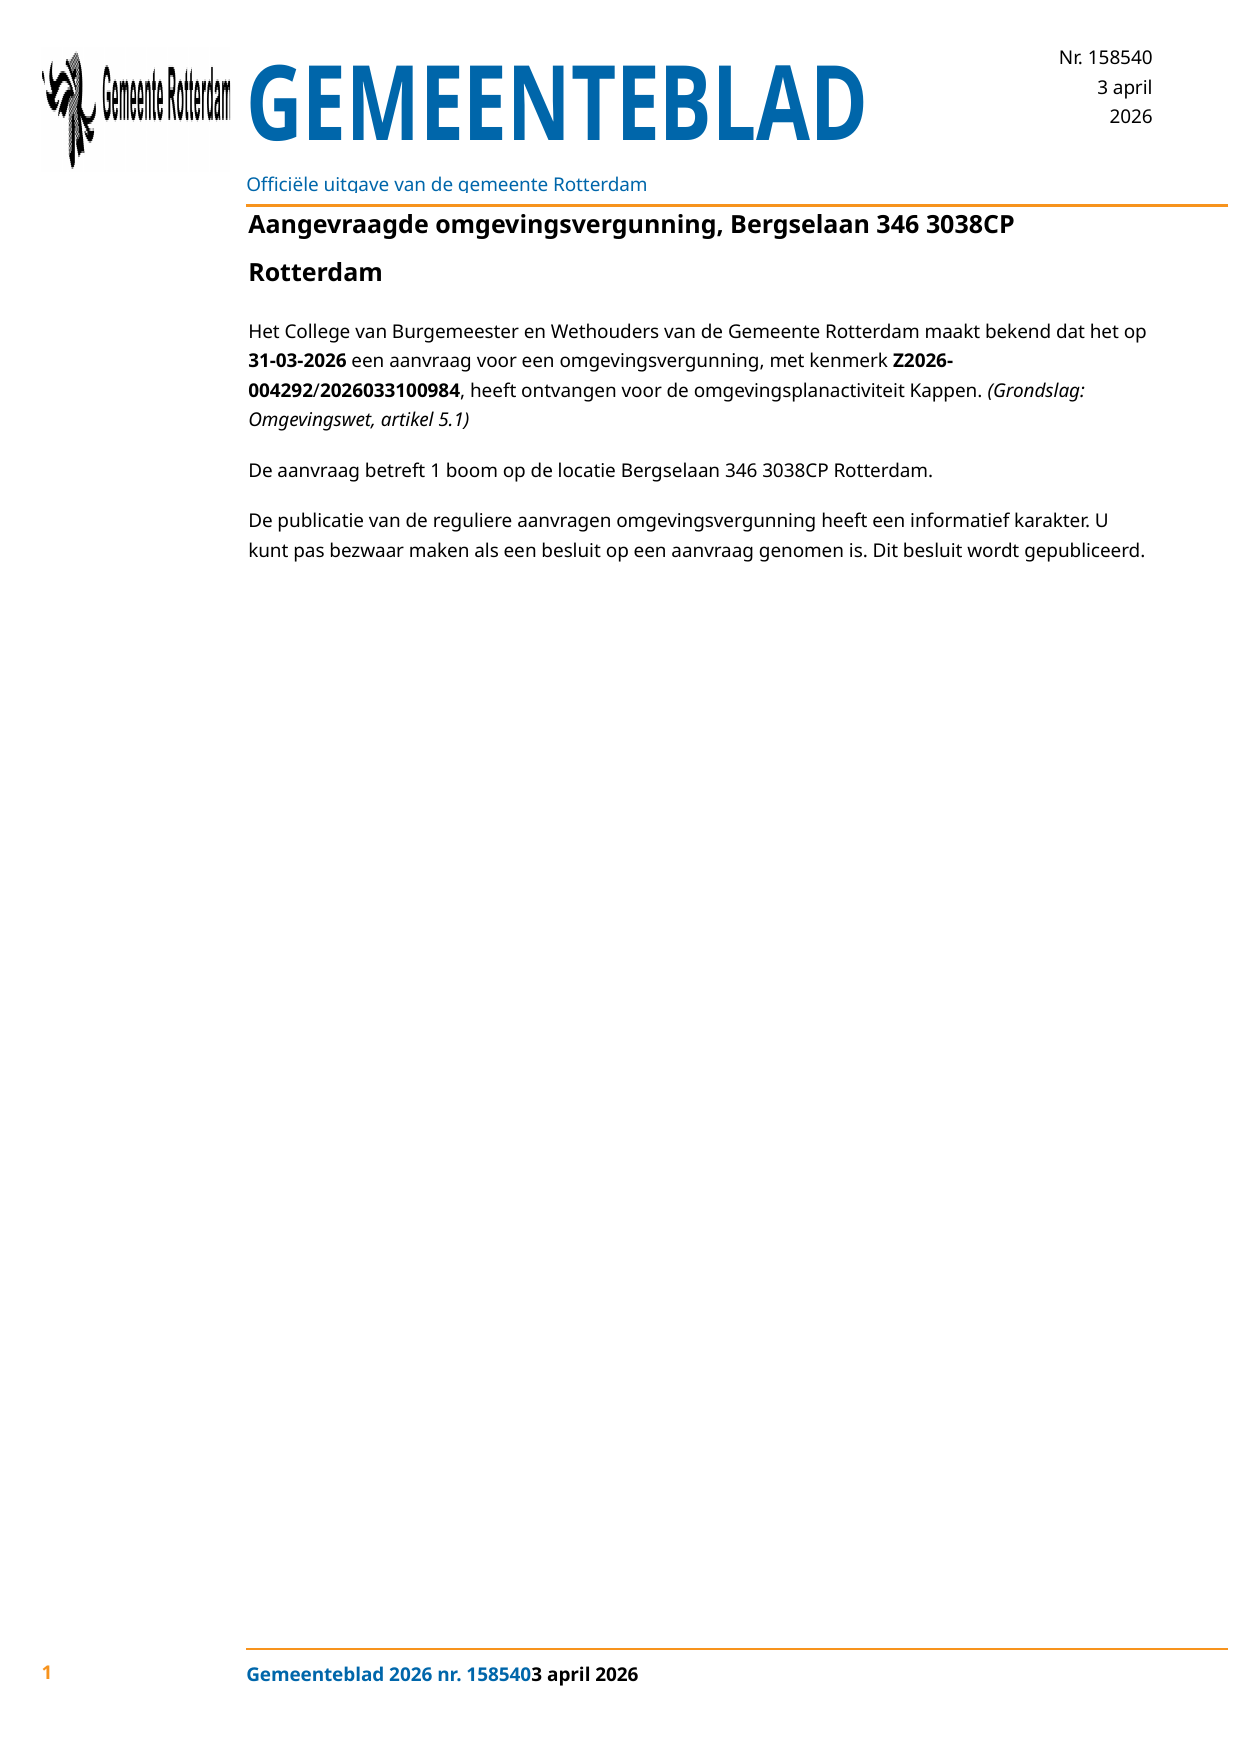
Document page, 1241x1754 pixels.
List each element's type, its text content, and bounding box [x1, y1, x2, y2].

text De aanvraag betreft 1 boom op de locatie Bergselaan 346 3038CP Rotterdam. [248, 457, 1152, 483]
text Aangevraagde omgevingsvergunning, Bergselaan 346 3038CP Rotterdam [248, 207, 1152, 288]
picture [41, 47, 231, 172]
text Het College van Burgemeester en Wethouders van de Gemeente Rotterdam maakt bekend dat het op 31-03-2026 een aanvraag voor een omgevingsvergunning, met kenmerk Z2026-004292/2026033100984, heeft ontvangen voor de omgevingsplanactiviteit Kappen. (Grondslag: Omgevingswet, artikel 5.1) [248, 318, 1152, 432]
text De publicatie van de reguliere aanvragen omgevingsvergunning heeft een informatief karakter. U kunt pas bezwaar maken als een besluit op een aanvraag genomen is. Dit besluit wordt gepubliceerd. [248, 507, 1152, 563]
